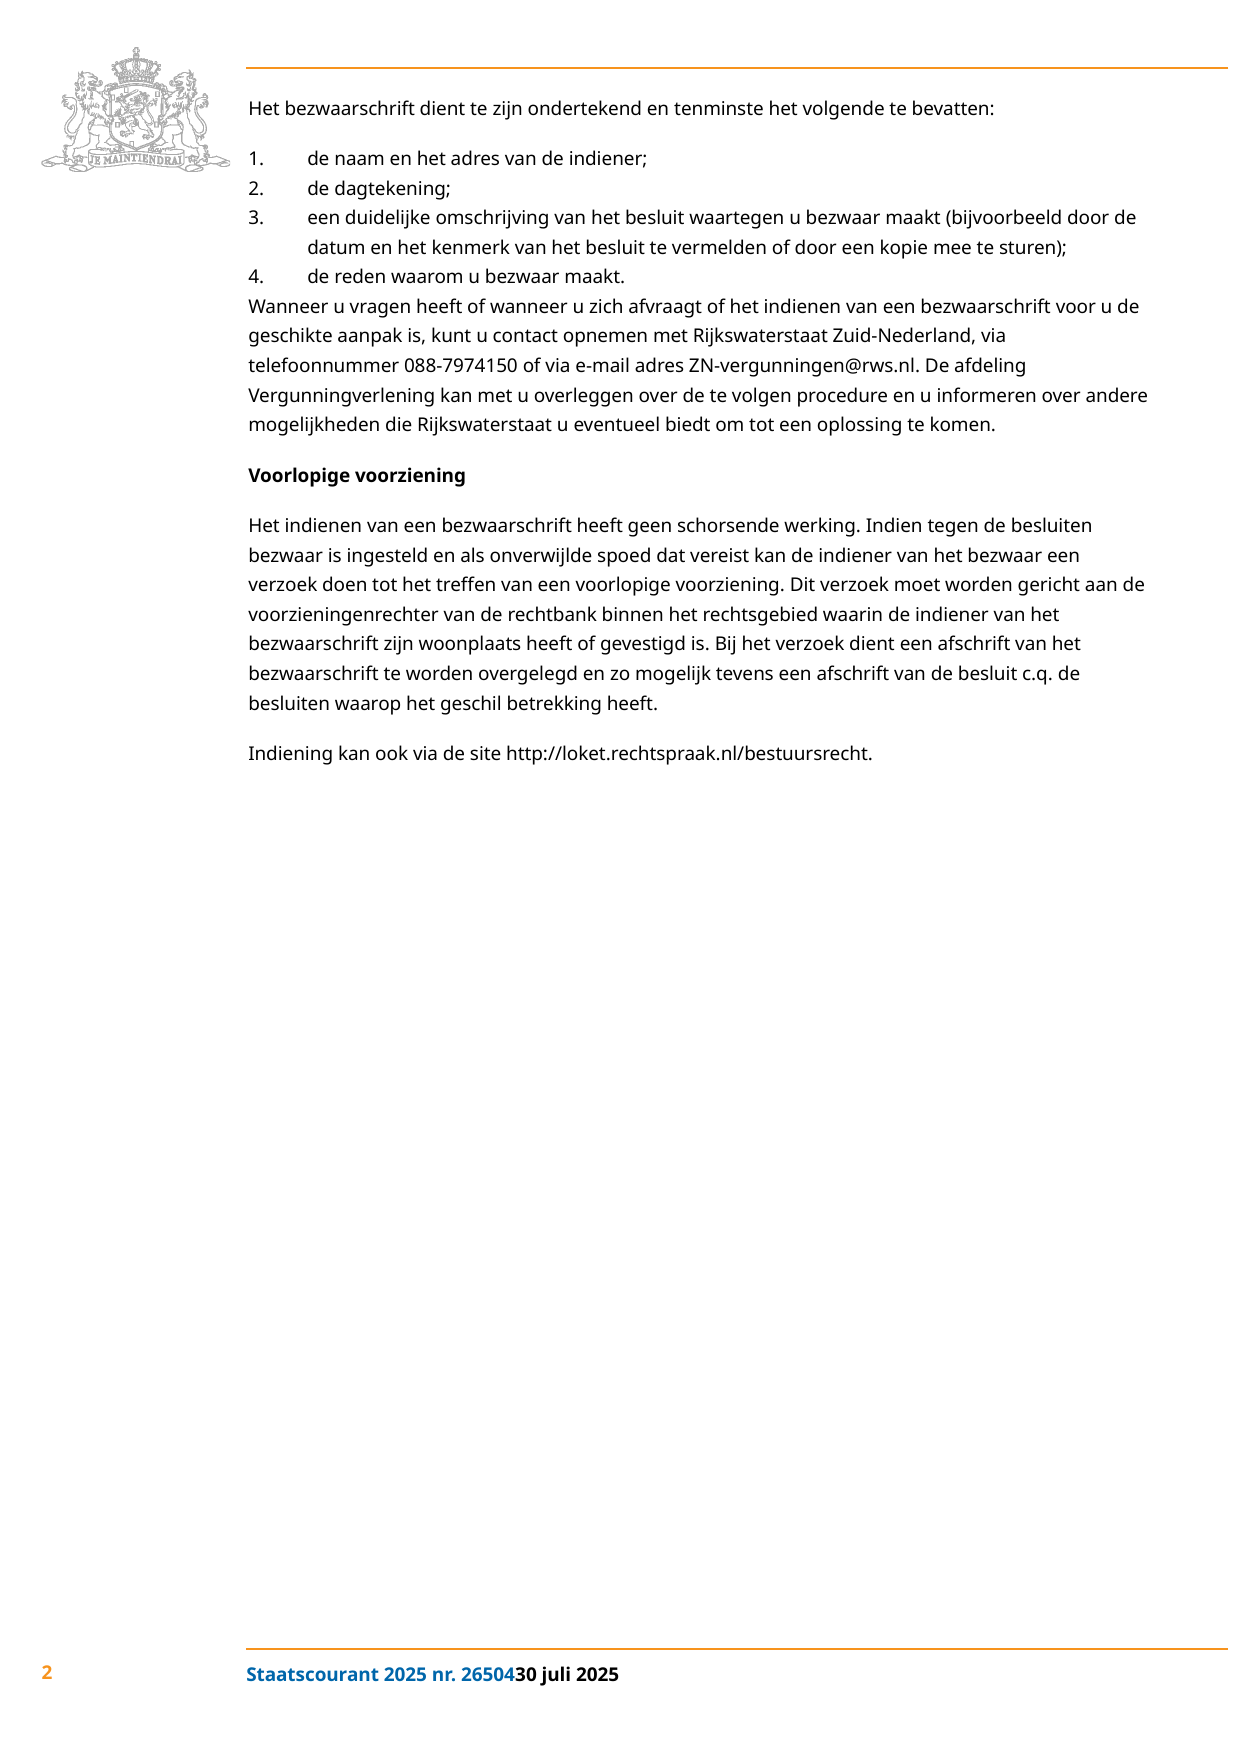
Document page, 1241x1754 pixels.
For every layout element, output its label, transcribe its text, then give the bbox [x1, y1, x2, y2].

list de naam en het adres van de indiener; [248, 145, 1152, 171]
list een duidelijke omschrijving van het besluit waartegen u bezwaar maakt (bijvoorbeeld door de datum en het kenmerk van het besluit te vermelden of door een kopie mee te sturen); [248, 204, 1152, 260]
list de reden waarom u bezwaar maakt. [248, 263, 1152, 289]
text Indiening kan ook via de site http://loket.rechtspraak.nl/bestuursrecht. [248, 740, 1152, 766]
text Wanneer u vragen heeft of wanneer u zich afvraagt of het indienen van een bezwaarschrift voor u de geschikte aanpak is, kunt u contact opnemen met Rijkswaterstaat Zuid-Nederland, via telefoonnummer 088-7974150 of via e-mail adres ZN-vergunningen@rws.nl. De afdeling Vergunningverlening kan met u overleggen over de te volgen procedure en u informeren over andere mogelijkheden die Rijkswaterstaat u eventueel biedt om tot een oplossing te komen. [248, 293, 1152, 437]
picture [41, 47, 231, 172]
text Het bezwaarschrift dient te zijn ondertekend en tenminste het volgende te bevatten: [248, 95, 1152, 121]
text Voorlopige voorziening [248, 462, 1152, 488]
text Het indienen van een bezwaarschrift heeft geen schorsende werking. Indien tegen de besluiten bezwaar is ingesteld en als onverwijlde spoed dat vereist kan de indiener van het bezwaar een verzoek doen tot het treffen van een voorlopige voorziening. Dit verzoek moet worden gericht aan de voorzieningenrechter van de rechtbank binnen het rechtsgebied waarin de indiener van het bezwaarschrift zijn woonplaats heeft of gevestigd is. Bij het verzoek dient een afschrift van het bezwaarschrift te worden overgelegd en zo mogelijk tevens een afschrift van de besluit c.q. de besluiten waarop het geschil betrekking heeft. [248, 512, 1152, 716]
list de dagtekening; [248, 175, 1152, 201]
